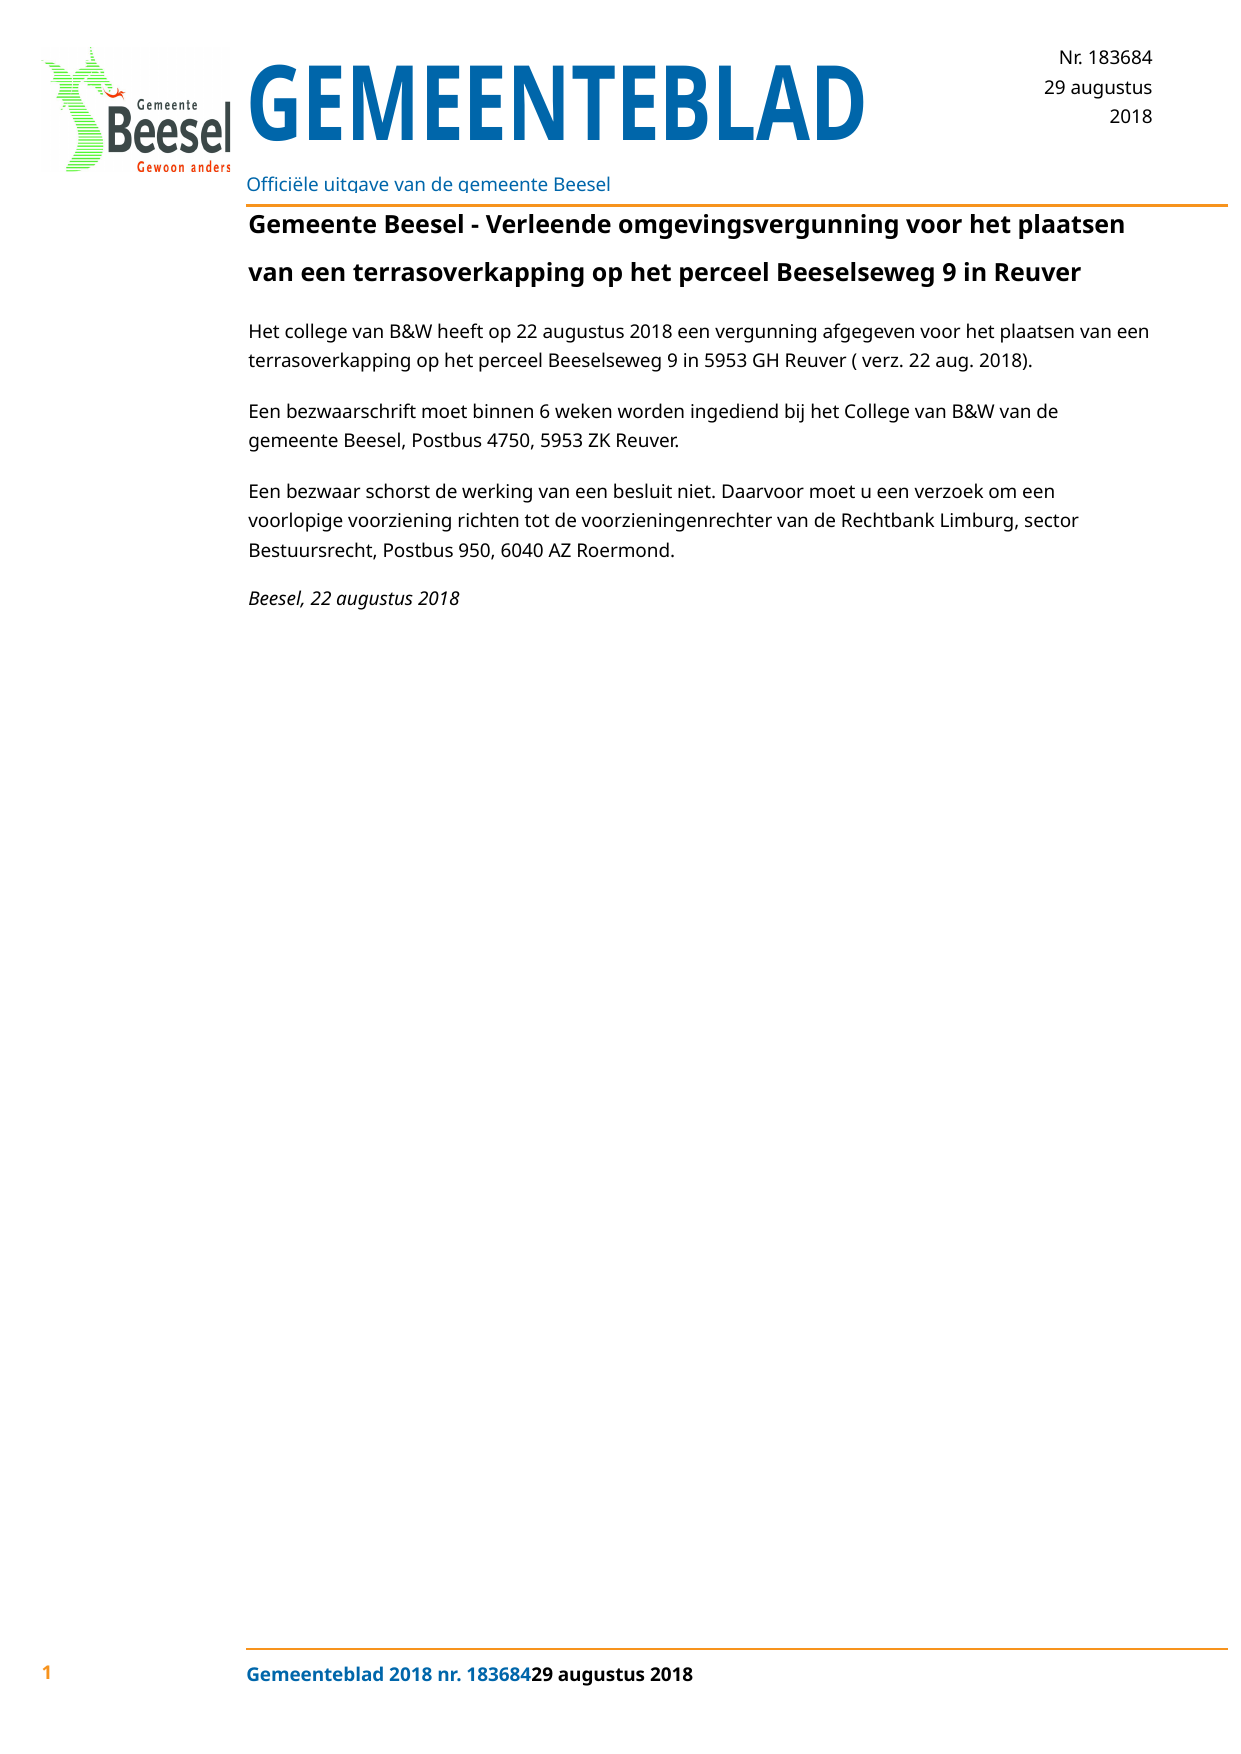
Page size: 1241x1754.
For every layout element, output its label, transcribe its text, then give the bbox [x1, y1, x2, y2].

picture [41, 47, 231, 172]
text Een bezwaar schorst de werking van een besluit niet. Daarvoor moet u een verzoek om een voorlopige voorziening richten tot de voorzieningenrechter van de Rechtbank Limburg, sector Bestuursrecht, Postbus 950, 6040 AZ Roermond. [248, 478, 1152, 563]
text Beesel, 22 augustus 2018 [248, 585, 1152, 611]
text Het college van B&W heeft op 22 augustus 2018 een vergunning afgegeven voor het plaatsen van een terrasoverkapping op het perceel Beeselseweg 9 in 5953 GH Reuver ( verz. 22 aug. 2018). [248, 318, 1152, 373]
text Gemeente Beesel - Verleende omgevingsvergunning voor het plaatsen van een terrasoverkapping op het perceel Beeselseweg 9 in Reuver [248, 207, 1152, 288]
text Een bezwaarschrift moet binnen 6 weken worden ingediend bij het College van B&W van de gemeente Beesel, Postbus 4750, 5953 ZK Reuver. [248, 398, 1152, 453]
